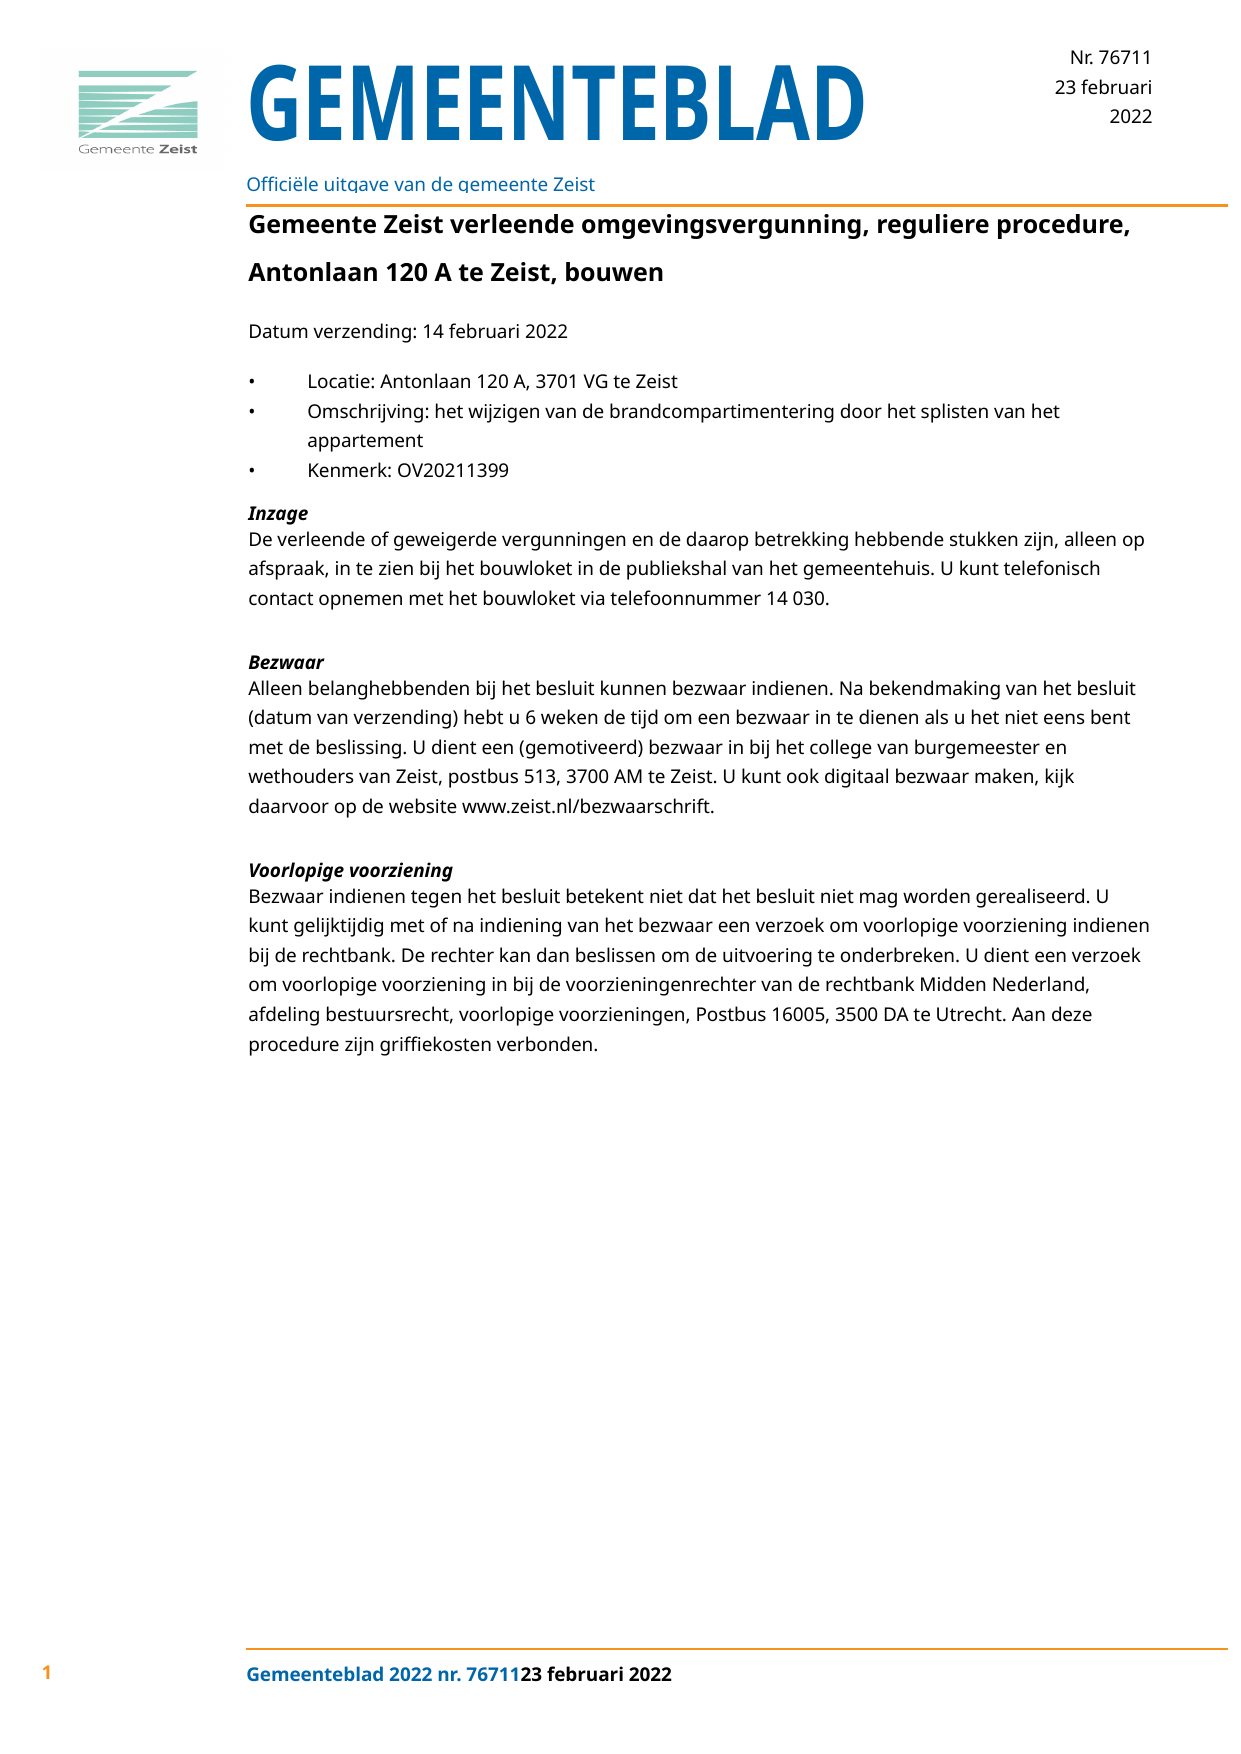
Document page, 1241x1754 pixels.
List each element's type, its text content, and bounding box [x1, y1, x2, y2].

picture [41, 47, 231, 172]
text Datum verzending: 14 februari 2022 [248, 318, 1152, 344]
list Locatie: Antonlaan 120 A, 3701 VG te Zeist [248, 368, 1152, 394]
list Kenmerk: OV20211399 [248, 457, 1152, 483]
text Bezwaar [248, 649, 1152, 675]
text Alleen belanghebbenden bij het besluit kunnen bezwaar indienen. Na bekendmaking van het besluit (datum van verzending) hebt u 6 weken de tijd om een bezwaar in te dienen als u het niet eens bent met de beslissing. U dient een (gemotiveerd) bezwaar in bij het college van burgemeester en wethouders van Zeist, postbus 513, 3700 AM te Zeist. U kunt ook digitaal bezwaar maken, kijk daarvoor op de website www.zeist.nl/bezwaarschrift. [248, 675, 1152, 819]
text Voorlopige voorziening [248, 857, 1152, 883]
list Omschrijving: het wijzigen van de brandcompartimentering door het splisten van het appartement [248, 398, 1152, 453]
text Inzage [248, 500, 1152, 526]
text Bezwaar indienen tegen het besluit betekent niet dat het besluit niet mag worden gerealiseerd. U kunt gelijktijdig met of na indiening van het bezwaar een verzoek om voorlopige voorziening indienen bij de rechtbank. De rechter kan dan beslissen om de uitvoering te onderbreken. U dient een verzoek om voorlopige voorziening in bij de voorzieningenrechter van de rechtbank Midden Nederland, afdeling bestuursrecht, voorlopige voorzieningen, Postbus 16005, 3500 DA te Utrecht. Aan deze procedure zijn griffiekosten verbonden. [248, 883, 1152, 1056]
text Gemeente Zeist verleende omgevingsvergunning, reguliere procedure, Antonlaan 120 A te Zeist, bouwen [248, 207, 1152, 288]
text De verleende of geweigerde vergunningen en de daarop betrekking hebbende stukken zijn, alleen op afspraak, in te zien bij het bouwloket in de publiekshal van het gemeentehuis. U kunt telefonisch contact opnemen met het bouwloket via telefoonnummer 14 030. [248, 526, 1152, 611]
